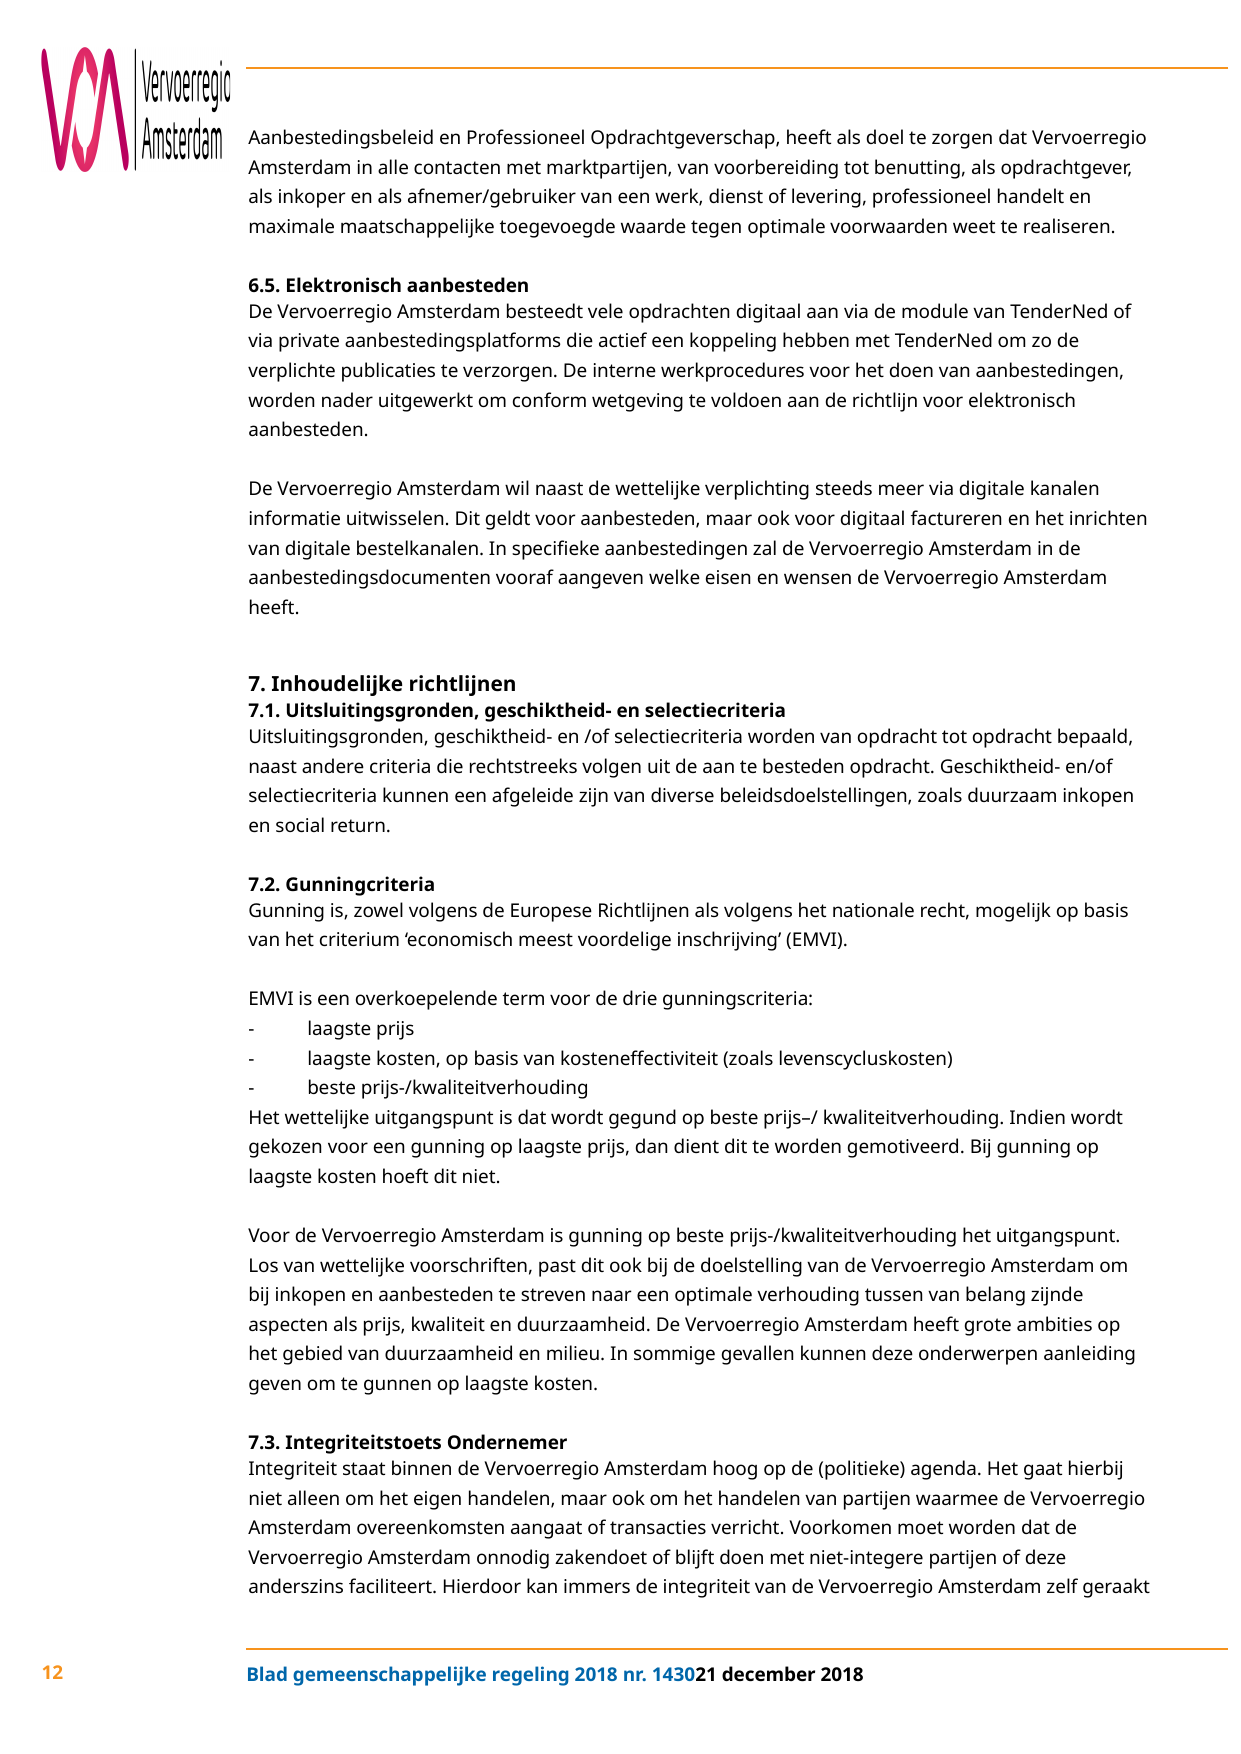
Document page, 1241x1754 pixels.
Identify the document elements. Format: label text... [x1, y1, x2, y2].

text EMVI is een overkoepelende term voor de drie gunningscriteria: [248, 986, 1152, 1011]
text 7.2. Gunningcriteria [248, 871, 1152, 897]
text Het wettelijke uitgangspunt is dat wordt gegund op beste prijs–/ kwaliteitverhouding. Indien wordt gekozen voor een gunning op laagste prijs, dan dient dit te worden gemotiveerd. Bij gunning op laagste kosten hoeft dit niet. [248, 1104, 1152, 1189]
list laagste prijs [248, 1015, 1152, 1041]
text De Vervoerregio Amsterdam besteedt vele opdrachten digitaal aan via de module van TenderNed of via private aanbestedingsplatforms die actief een koppeling hebben met TenderNed om zo de verplichte publicaties te verzorgen. De interne werkprocedures voor het doen van aanbestedingen, worden nader uitgewerkt om conform wetgeving te voldoen aan de richtlijn voor elektronisch aanbesteden. [248, 298, 1152, 442]
text 7. Inhoudelijke richtlijnen [248, 669, 1152, 697]
list beste prijs-/kwaliteitverhouding [248, 1074, 1152, 1100]
text De Vervoerregio Amsterdam wil naast de wettelijke verplichting steeds meer via digitale kanalen informatie uitwisselen. Dit geldt voor aanbesteden, maar ook voor digitaal factureren en het inrichten van digitale bestelkanalen. In specifieke aanbestedingen zal de Vervoerregio Amsterdam in de aanbestedingsdocumenten vooraf aangeven welke eisen en wensen de Vervoerregio Amsterdam heeft. [248, 476, 1152, 619]
picture [41, 47, 231, 172]
text 7.3. Integriteitstoets Ondernemer [248, 1429, 1152, 1455]
list laagste kosten, op basis van kosteneffectiviteit (zoals levenscycluskosten) [248, 1045, 1152, 1071]
text 7.1. Uitsluitingsgronden, geschiktheid- en selectiecriteria [248, 697, 1152, 723]
text Gunning is, zowel volgens de Europese Richtlijnen als volgens het nationale recht, mogelijk op basis van het criterium ‘economisch meest voordelige inschrijving’ (EMVI). [248, 897, 1152, 952]
text Aanbestedingsbeleid en Professioneel Opdrachtgeverschap, heeft als doel te zorgen dat Vervoerregio Amsterdam in alle contacten met marktpartijen, van voorbereiding tot benutting, als opdrachtgever, als inkoper en als afnemer/gebruiker van een werk, dienst of levering, professioneel handelt en maximale maatschappelijke toegevoegde waarde tegen optimale voorwaarden weet te realiseren. [248, 124, 1152, 239]
text 6.5. Elektronisch aanbesteden [248, 272, 1152, 298]
text Integriteit staat binnen de Vervoerregio Amsterdam hoog op de (politieke) agenda. Het gaat hierbij niet alleen om het eigen handelen, maar ook om het handelen van partijen waarmee de Vervoerregio Amsterdam overeenkomsten aangaat of transacties verricht. Voorkomen moet worden dat de Vervoerregio Amsterdam onnodig zakendoet of blijft doen met niet-integere partijen of deze anderszins faciliteert. Hierdoor kan immers de integriteit van de Vervoerregio Amsterdam zelf geraakt [248, 1455, 1152, 1599]
text Uitsluitingsgronden, geschiktheid- en /of selectiecriteria worden van opdracht tot opdracht bepaald, naast andere criteria die rechtstreeks volgen uit de aan te besteden opdracht. Geschiktheid- en/of selectiecriteria kunnen een afgeleide zijn van diverse beleidsdoelstellingen, zoals duurzaam inkopen en social return. [248, 723, 1152, 838]
text Voor de Vervoerregio Amsterdam is gunning op beste prijs-/kwaliteitverhouding het uitgangspunt. Los van wettelijke voorschriften, past dit ook bij de doelstelling van de Vervoerregio Amsterdam om bij inkopen en aanbesteden te streven naar een optimale verhouding tussen van belang zijnde aspecten als prijs, kwaliteit en duurzaamheid. De Vervoerregio Amsterdam heeft grote ambities op het gebied van duurzaamheid en milieu. In sommige gevallen kunnen deze onderwerpen aanleiding geven om te gunnen op laagste kosten. [248, 1222, 1152, 1396]
